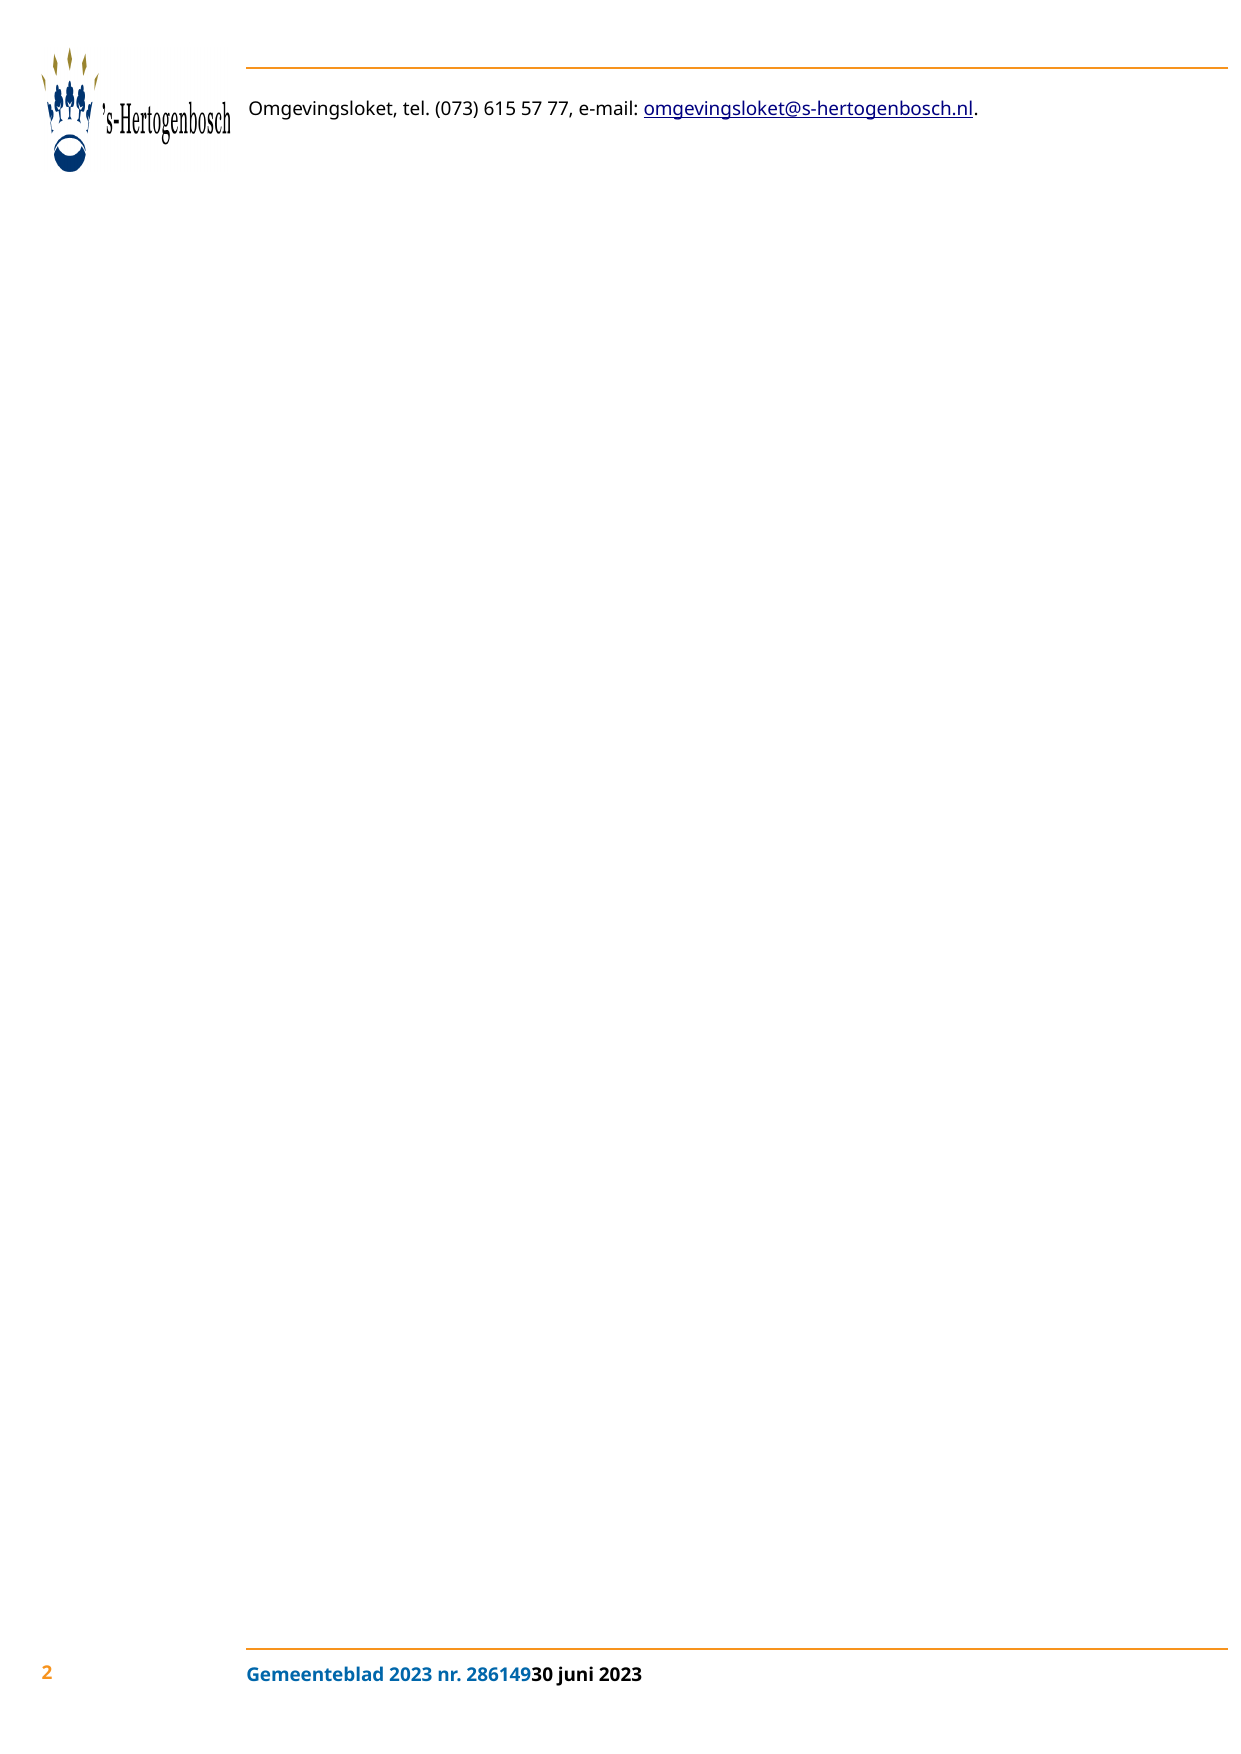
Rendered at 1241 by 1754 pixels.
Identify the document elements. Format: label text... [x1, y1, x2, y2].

picture [41, 47, 231, 172]
text Omgevingsloket, tel. (073) 615 57 77, e-mail: omgevingsloket@s-hertogenbosch.nl. [248, 95, 1152, 121]
